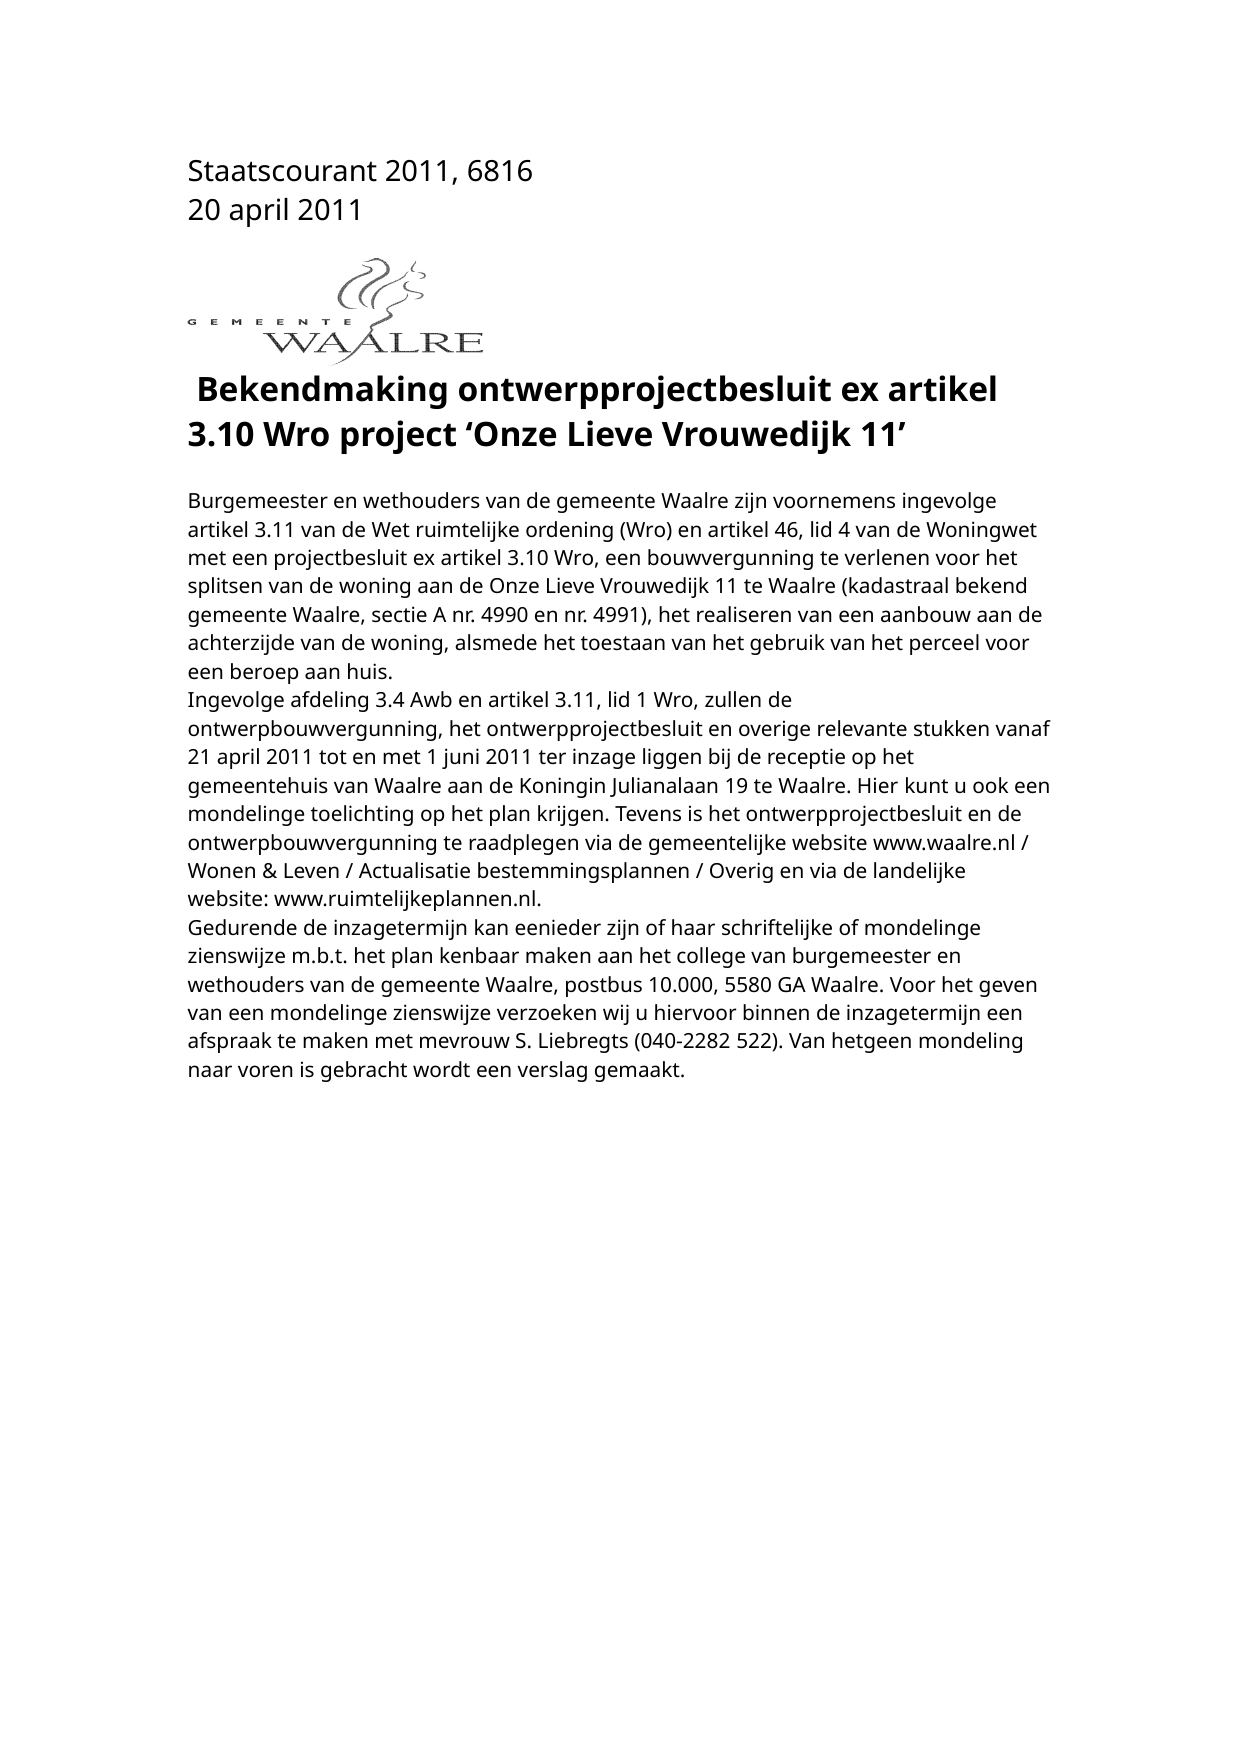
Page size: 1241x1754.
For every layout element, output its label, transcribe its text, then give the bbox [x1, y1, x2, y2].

text Staatscourant 2011, 6816 [187, 150, 1053, 190]
text Ingevolge afdeling 3.4 Awb en artikel 3.11, lid 1 Wro, zullen de ontwerpbouwvergunning, het ontwerpprojectbesluit en overige relevante stukken vanaf 21 april 2011 tot en met 1 juni 2011 ter inzage liggen bij de receptie op het gemeentehuis van Waalre aan de Koningin Julianalaan 19 te Waalre. Hier kunt u ook een mondelinge toelichting op het plan krijgen. Tevens is het ontwerpprojectbesluit en de ontwerpbouwvergunning te raadplegen via de gemeentelijke website www.waalre.nl / Wonen & Leven / Actualisatie bestemmingsplannen / Overig en via de landelijke website: www.ruimtelijkeplannen.nl. [187, 685, 1053, 913]
text Gedurende de inzagetermijn kan eenieder zijn of haar schriftelijke of mondelinge zienswijze m.b.t. het plan kenbaar maken aan het college van burgemeester en wethouders van de gemeente Waalre, postbus 10.000, 5580 GA Waalre. Voor het geven van een mondelinge zienswijze verzoeken wij u hiervoor binnen de inzagetermijn een afspraak te maken met mevrouw S. Liebregts (040-2282 522). Van hetgeen mondeling naar voren is gebracht wordt een verslag gemaakt. [187, 913, 1053, 1083]
subtitle Bekendmaking ontwerpprojectbesluit ex artikel 3.10 Wro project ‘Onze Lieve Vrouwedijk 11’ [187, 271, 1053, 456]
picture [187, 258, 484, 366]
text 20 april 2011 [187, 190, 1053, 229]
text Burgemeester en wethouders van de gemeente Waalre zijn voornemens ingevolge artikel 3.11 van de Wet ruimtelijke ordening (Wro) en artikel 46, lid 4 van de Woningwet met een projectbesluit ex artikel 3.10 Wro, een bouwvergunning te verlenen voor het splitsen van de woning aan de Onze Lieve Vrouwedijk 11 te Waalre (kadastraal bekend gemeente Waalre, sectie A nr. 4990 en nr. 4991), het realiseren van een aanbouw aan de achterzijde van de woning, alsmede het toestaan van het gebruik van het perceel voor een beroep aan huis. [187, 486, 1053, 685]
